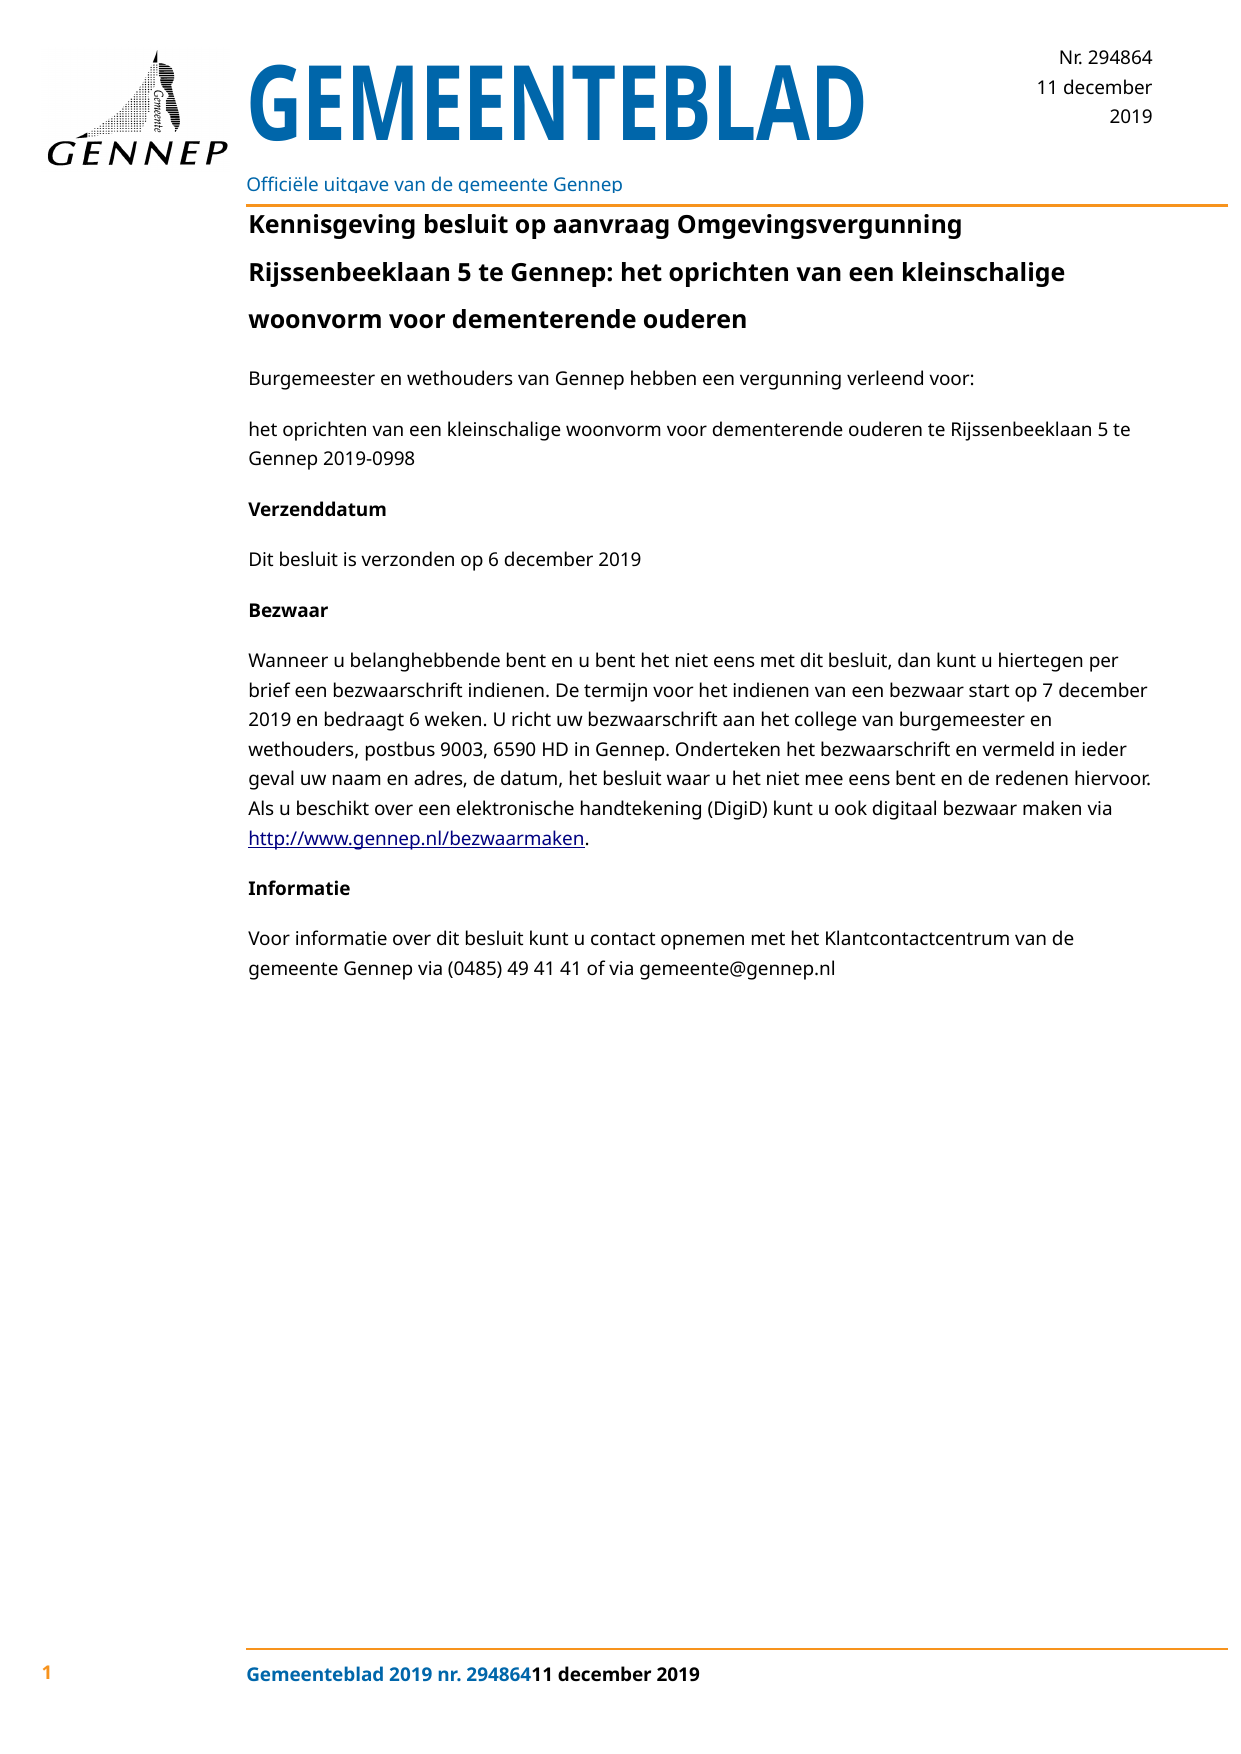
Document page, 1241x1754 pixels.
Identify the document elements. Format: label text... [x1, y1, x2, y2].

text Wanneer u belanghebbende bent en u bent het niet eens met dit besluit, dan kunt u hiertegen per brief een bezwaarschrift indienen. De termijn voor het indienen van een bezwaar start op 7 december 2019 en bedraagt 6 weken. U richt uw bezwaarschrift aan het college van burgemeester en wethouders, postbus 9003, 6590 HD in Gennep. Onderteken het bezwaarschrift en vermeld in ieder geval uw naam en adres, de datum, het besluit waar u het niet mee eens bent en de redenen hiervoor. Als u beschikt over een elektronische handtekening (DigiD) kunt u ook digitaal bezwaar maken via http://www.gennep.nl/bezwaarmaken. [248, 647, 1152, 850]
text Kennisgeving besluit op aanvraag Omgevingsvergunning Rijssenbeeklaan 5 te Gennep: het oprichten van een kleinschalige woonvorm voor dementerende ouderen [248, 207, 1152, 336]
text Verzenddatum [248, 496, 1152, 522]
text Dit besluit is verzonden op 6 december 2019 [248, 546, 1152, 572]
text Burgemeester en wethouders van Gennep hebben een vergunning verleend voor: [248, 366, 1152, 391]
text Bezwaar [248, 597, 1152, 622]
text het oprichten van een kleinschalige woonvorm voor dementerende ouderen te Rijssenbeeklaan 5 te Gennep 2019-0998 [248, 416, 1152, 471]
text Informatie [248, 875, 1152, 901]
text Voor informatie over dit besluit kunt u contact opnemen met het Klantcontactcentrum van de gemeente Gennep via (0485) 49 41 41 of via gemeente@gennep.nl [248, 926, 1152, 981]
picture [41, 47, 231, 172]
